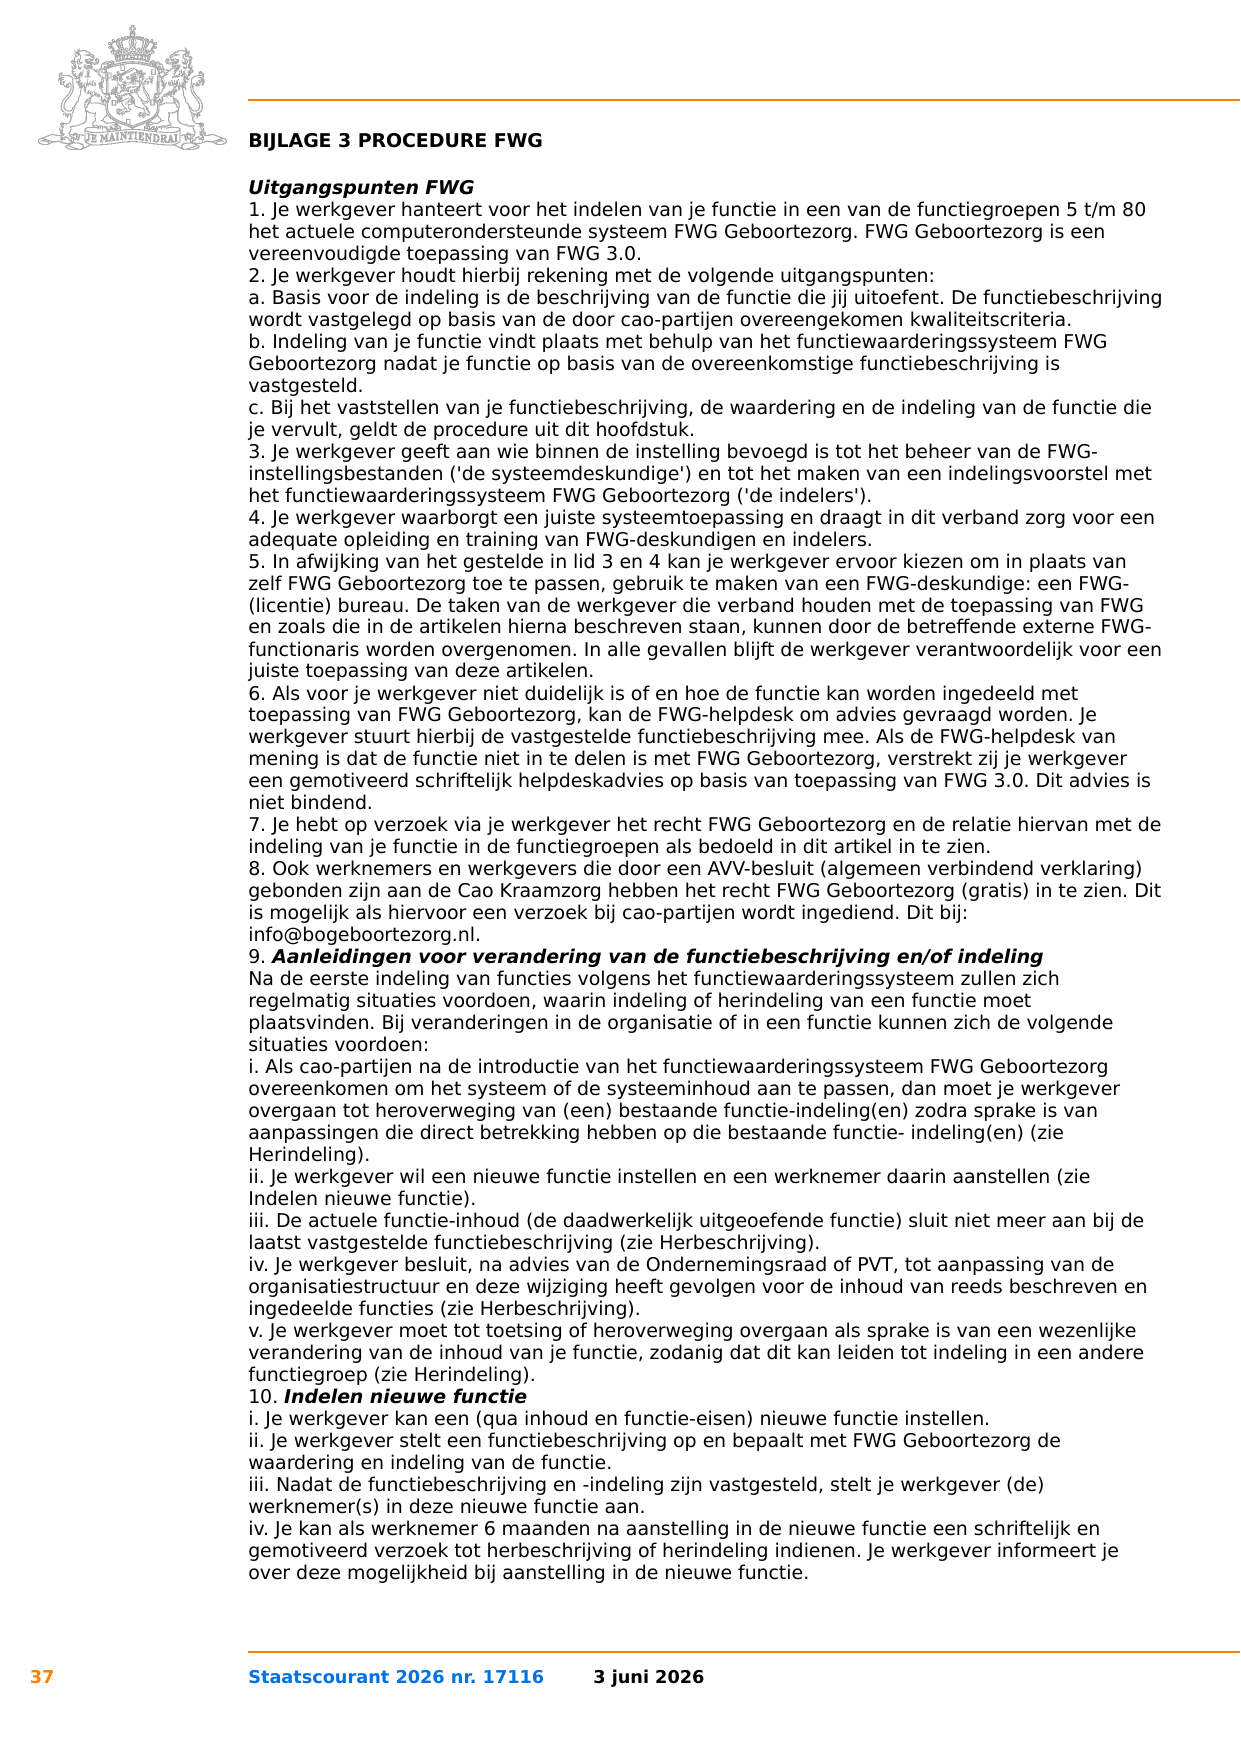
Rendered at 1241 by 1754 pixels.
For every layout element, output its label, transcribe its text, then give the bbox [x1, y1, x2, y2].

text ii. Je werkgever wil een nieuwe functie instellen en een werknemer daarin aanstellen (zie Indelen nieuwe functie). [248, 1166, 1163, 1210]
text b. Indeling van je functie vindt plaats met behulp van het functiewaarderingssysteem FWG Geboortezorg nadat je functie op basis van de overeenkomstige functiebeschrijving is vastgesteld. [248, 331, 1163, 397]
text 2. Je werkgever houdt hierbij rekening met de volgende uitgangspunten: [248, 265, 1163, 287]
text c. Bij het vaststellen van je functiebeschrijving, de waardering en de indeling van de functie die je vervult, geldt de procedure uit dit hoofdstuk. [248, 397, 1163, 441]
text Na de eerste indeling van functies volgens het functiewaarderingssysteem zullen zich regelmatig situaties voordoen, waarin indeling of herindeling van een functie moet plaatsvinden. Bij veranderingen in de organisatie of in een functie kunnen zich de volgende situaties voordoen: [248, 968, 1163, 1056]
text 8. Ook werknemers en werkgevers die door een AVV-besluit (algemeen verbindend verklaring) gebonden zijn aan de Cao Kraamzorg hebben het recht FWG Geboortezorg (gratis) in te zien. Dit is mogelijk als hiervoor een verzoek bij cao-partijen wordt ingediend. Dit bij: info@bogeboortezorg.nl. [248, 858, 1163, 946]
text 3. Je werkgever geeft aan wie binnen de instelling bevoegd is tot het beheer van de FWG-instellingsbestanden ('de systeemdeskundige') en tot het maken van een indelingsvoorstel met het functiewaarderingssysteem FWG Geboortezorg ('de indelers'). [248, 441, 1163, 507]
text 10. Indelen nieuwe functie [248, 1386, 1163, 1408]
picture [38, 25, 227, 150]
text i. Je werkgever kan een (qua inhoud en functie-eisen) nieuwe functie instellen. [248, 1408, 1163, 1430]
text iii. De actuele functie-inhoud (de daadwerkelijk uitgeoefende functie) sluit niet meer aan bij de laatst vastgestelde functiebeschrijving (zie Herbeschrijving). [248, 1210, 1163, 1254]
subtitle Uitgangspunten FWG [248, 177, 1163, 199]
text iv. Je werkgever besluit, na advies van de Ondernemingsraad of PVT, tot aanpassing van de organisatiestructuur en deze wijziging heeft gevolgen voor de inhoud van reeds beschreven en ingedeelde functies (zie Herbeschrijving). [248, 1254, 1163, 1320]
text iii. Nadat de functiebeschrijving en -indeling zijn vastgesteld, stelt je werkgever (de) werknemer(s) in deze nieuwe functie aan. [248, 1474, 1163, 1518]
text 1. Je werkgever hanteert voor het indelen van je functie in een van de functiegroepen 5 t/m 80 het actuele computerondersteunde systeem FWG Geboortezorg. FWG Geboortezorg is een vereenvoudigde toepassing van FWG 3.0. [248, 199, 1163, 265]
text 5. In afwijking van het gestelde in lid 3 en 4 kan je werkgever ervoor kiezen om in plaats van zelf FWG Geboortezorg toe te passen, gebruik te maken van een FWG-deskundige: een FWG-(licentie) bureau. De taken van de werkgever die verband houden met de toepassing van FWG en zoals die in de artikelen hierna beschreven staan, kunnen door de betreffende externe FWG-functionaris worden overgenomen. In alle gevallen blijft de werkgever verantwoordelijk voor een juiste toepassing van deze artikelen. [248, 551, 1163, 682]
text 6. Als voor je werkgever niet duidelijk is of en hoe de functie kan worden ingedeeld met toepassing van FWG Geboortezorg, kan de FWG-helpdesk om advies gevraagd worden. Je werkgever stuurt hierbij de vastgestelde functiebeschrijving mee. Als de FWG-helpdesk van mening is dat de functie niet in te delen is met FWG Geboortezorg, verstrekt zij je werkgever een gemotiveerd schriftelijk helpdeskadvies op basis van toepassing van FWG 3.0. Dit advies is niet bindend. [248, 682, 1163, 814]
subtitle BIJLAGE 3 PROCEDURE FWG [248, 130, 1163, 152]
text iv. Je kan als werknemer 6 maanden na aanstelling in de nieuwe functie een schriftelijk en gemotiveerd verzoek tot herbeschrijving of herindeling indienen. Je werkgever informeert je over deze mogelijkheid bij aanstelling in de nieuwe functie. [248, 1518, 1163, 1583]
text 9. Aanleidingen voor verandering van de functiebeschrijving en/of indeling [248, 946, 1163, 968]
text a. Basis voor de indeling is de beschrijving van de functie die jij uitoefent. De functiebeschrijving wordt vastgelegd op basis van de door cao-partijen overeengekomen kwaliteitscriteria. [248, 287, 1163, 331]
text i. Als cao-partijen na de introductie van het functiewaarderingssysteem FWG Geboortezorg overeenkomen om het systeem of de systeeminhoud aan te passen, dan moet je werkgever overgaan tot heroverweging van (een) bestaande functie-indeling(en) zodra sprake is van aanpassingen die direct betrekking hebben op die bestaande functie- indeling(en) (zie Herindeling). [248, 1056, 1163, 1166]
text 4. Je werkgever waarborgt een juiste systeemtoepassing en draagt in dit verband zorg voor een adequate opleiding en training van FWG-deskundigen en indelers. [248, 507, 1163, 551]
text ii. Je werkgever stelt een functiebeschrijving op en bepaalt met FWG Geboortezorg de waardering en indeling van de functie. [248, 1430, 1163, 1474]
text 7. Je hebt op verzoek via je werkgever het recht FWG Geboortezorg en de relatie hiervan met de indeling van je functie in de functiegroepen als bedoeld in dit artikel in te zien. [248, 814, 1163, 858]
text v. Je werkgever moet tot toetsing of heroverweging overgaan als sprake is van een wezenlijke verandering van de inhoud van je functie, zodanig dat dit kan leiden tot indeling in een andere functiegroep (zie Herindeling). [248, 1320, 1163, 1386]
